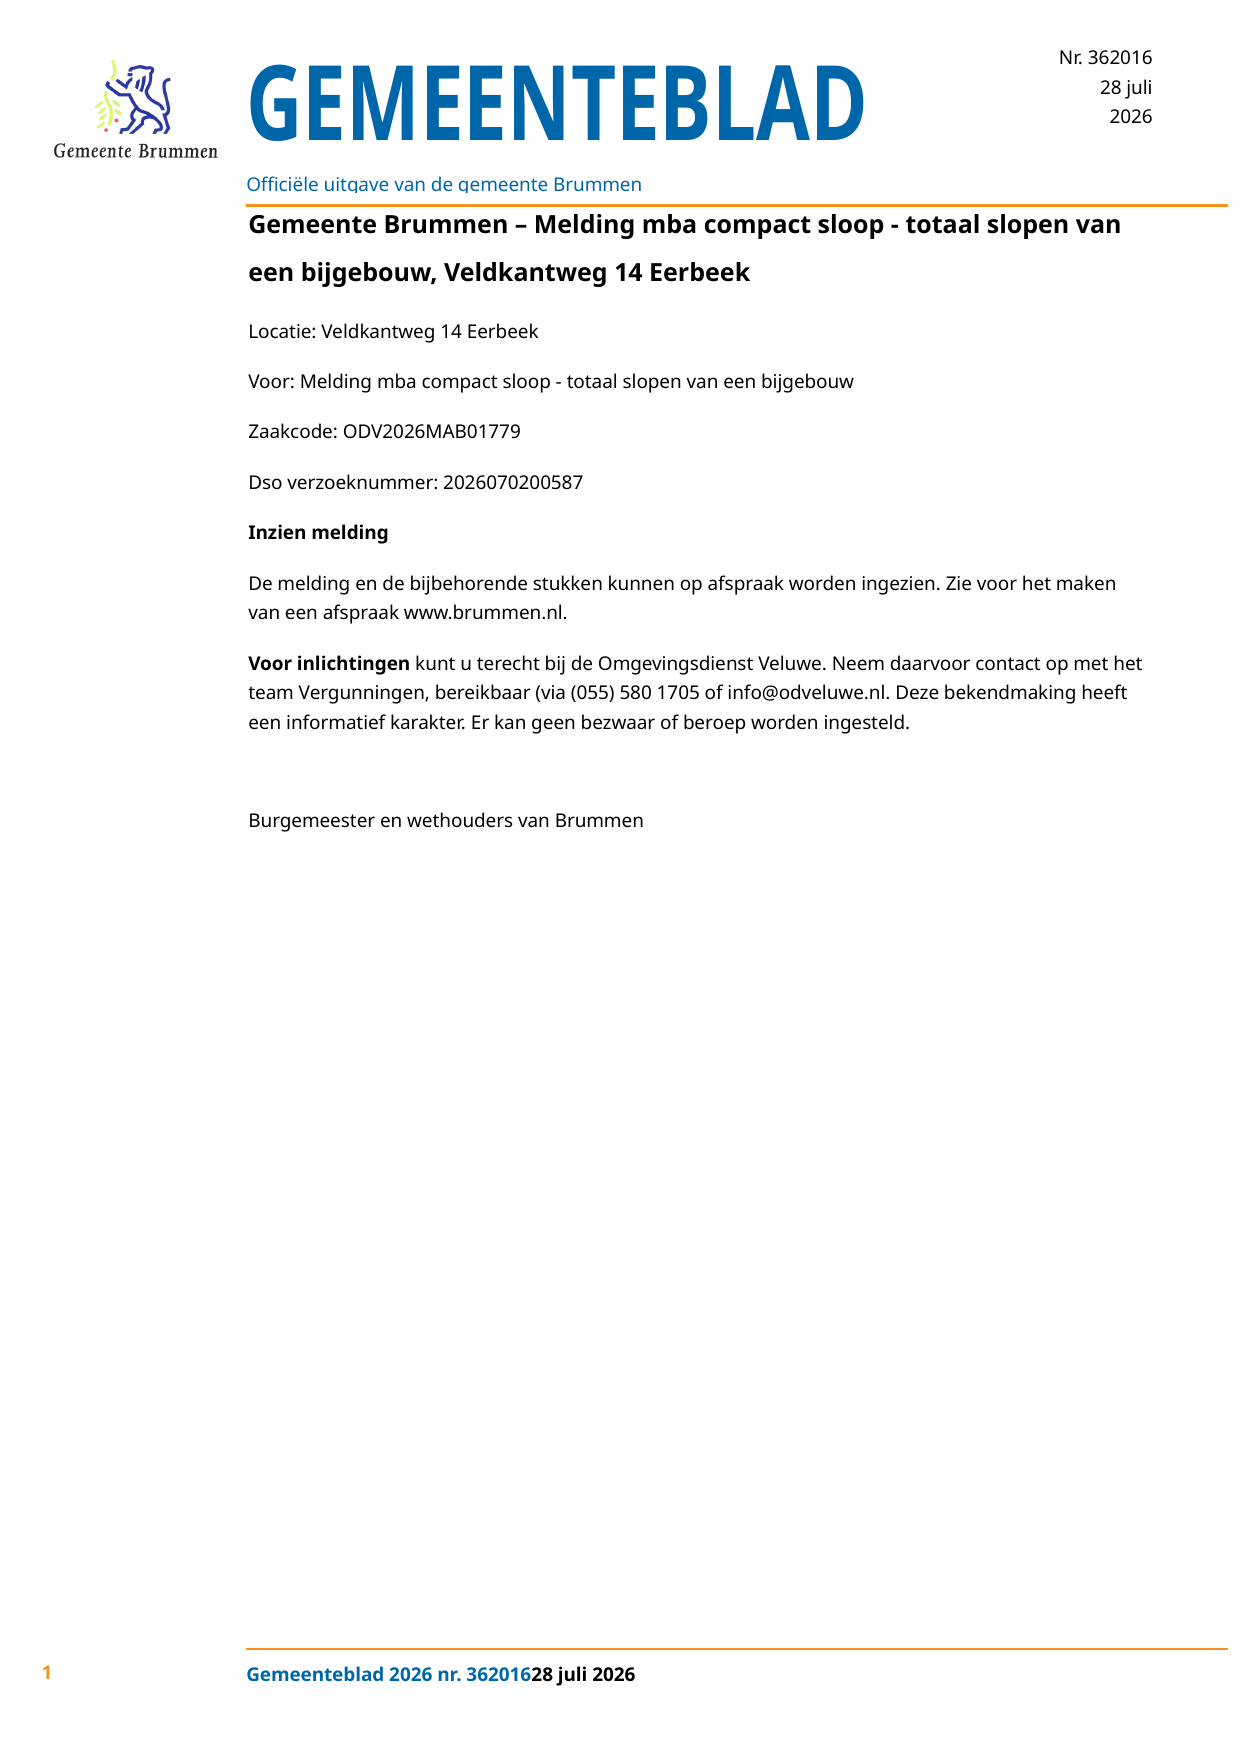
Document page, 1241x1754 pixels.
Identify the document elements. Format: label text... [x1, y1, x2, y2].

text Zaakcode: ODV2026MAB01779 [248, 419, 1152, 444]
text Inzien melding [248, 519, 1152, 545]
text Burgemeester en wethouders van Brummen [248, 807, 1152, 833]
text Voor: Melding mba compact sloop - totaal slopen van een bijgebouw [248, 368, 1152, 394]
picture [41, 47, 231, 172]
text Locatie: Veldkantweg 14 Eerbeek [248, 318, 1152, 344]
text Gemeente Brummen – Melding mba compact sloop - totaal slopen van een bijgebouw, Veldkantweg 14 Eerbeek [248, 207, 1152, 288]
text Dso verzoeknummer: 2026070200587 [248, 469, 1152, 495]
text Voor inlichtingen kunt u terecht bij de Omgevingsdienst Veluwe. Neem daarvoor contact op met het team Vergunningen, bereikbaar (via (055) 580 1705 of info@odveluwe.nl. Deze bekendmaking heeft een informatief karakter. Er kan geen bezwaar of beroep worden ingesteld. [248, 650, 1152, 735]
text De melding en de bijbehorende stukken kunnen op afspraak worden ingezien. Zie voor het maken van een afspraak www.brummen.nl. [248, 570, 1152, 625]
